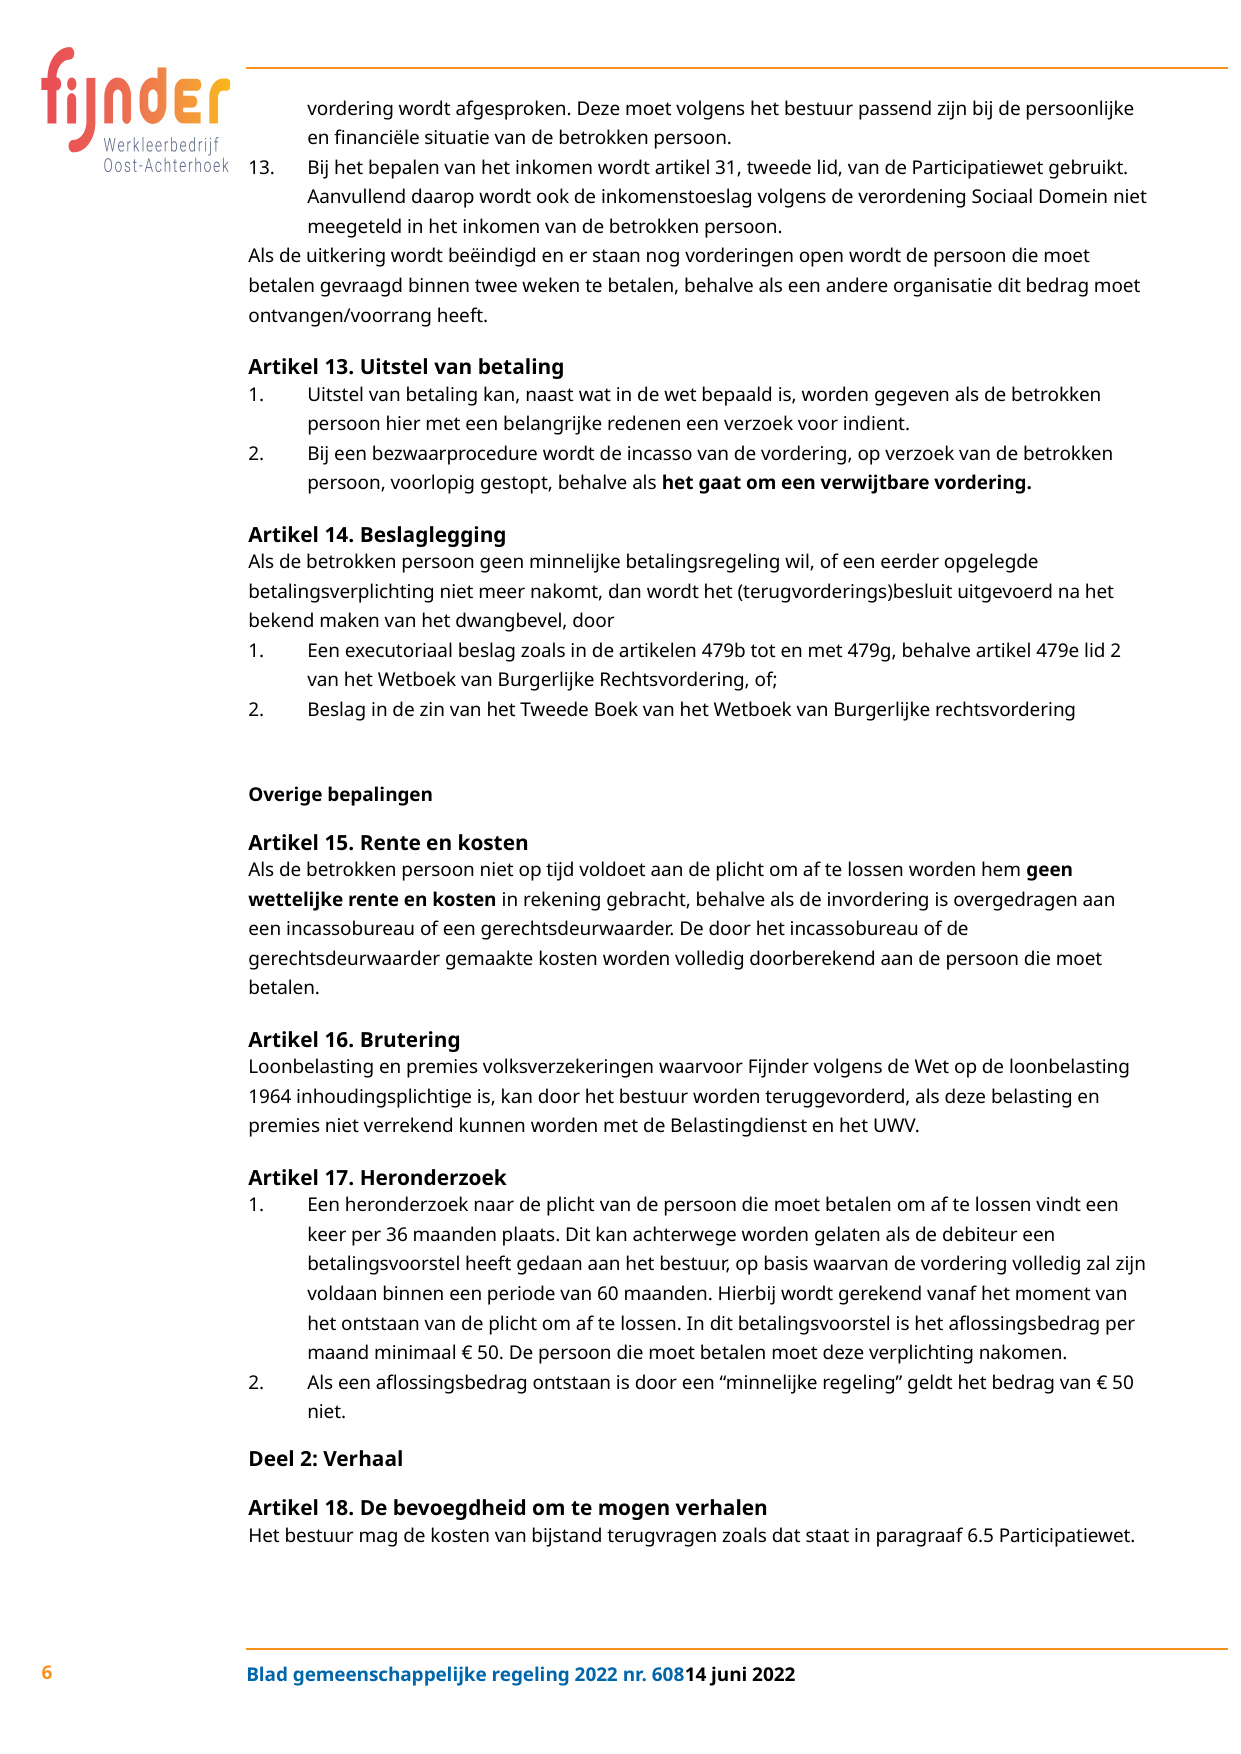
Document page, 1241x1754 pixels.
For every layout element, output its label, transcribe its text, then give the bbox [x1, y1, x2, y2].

list Een executoriaal beslag zoals in de artikelen 479b tot en met 479g, behalve artikel 479e lid 2 van het Wetboek van Burgerlijke Rechtsvordering, of; [248, 637, 1152, 692]
list Uitstel van betaling kan, naast wat in de wet bepaald is, worden gegeven als de betrokken persoon hier met een belangrijke redenen een verzoek voor indient. [248, 381, 1152, 436]
picture [41, 47, 231, 172]
text Overige bepalingen [248, 781, 1152, 807]
list vordering wordt afgesproken. Deze moet volgens het bestuur passend zijn bij de persoonlijke en financiële situatie van de betrokken persoon. [248, 95, 1152, 150]
text Artikel 14. Beslaglegging [248, 520, 1152, 548]
text Als de betrokken persoon niet op tijd voldoet aan de plicht om af te lossen worden hem geen wettelijke rente en kosten in rekening gebracht, behalve als de invordering is overgedragen aan een incassobureau of een gerechtsdeurwaarder. De door het incassobureau of de gerechtsdeurwaarder gemaakte kosten worden volledig doorberekend aan de persoon die moet betalen. [248, 856, 1152, 1000]
text Als de uitkering wordt beëindigd en er staan nog vorderingen open wordt de persoon die moet betalen gevraagd binnen twee weken te betalen, behalve als een andere organisatie dit bedrag moet ontvangen/voorrang heeft. [248, 243, 1152, 328]
text Artikel 18. De bevoegdheid om te mogen verhalen [248, 1493, 1152, 1522]
text Als de betrokken persoon geen minnelijke betalingsregeling wil, of een eerder opgelegde betalingsverplichting niet meer nakomt, dan wordt het (terugvorderings)besluit uitgevoerd na het bekend maken van het dwangbevel, door [248, 548, 1152, 633]
list Als een aflossingsbedrag ontstaan is door een “minnelijke regeling” geldt het bedrag van € 50 niet. [248, 1369, 1152, 1424]
text Deel 2: Verhaal [248, 1444, 1152, 1472]
text Loonbelasting en premies volksverzekeringen waarvoor Fijnder volgens de Wet op de loonbelasting 1964 inhoudingsplichtige is, kan door het bestuur worden teruggevorderd, als deze belasting en premies niet verrekend kunnen worden met de Belastingdienst en het UWV. [248, 1053, 1152, 1138]
text Artikel 15. Rente en kosten [248, 828, 1152, 856]
text Artikel 16. Brutering [248, 1025, 1152, 1053]
list Een heronderzoek naar de plicht van de persoon die moet betalen om af te lossen vindt een keer per 36 maanden plaats. Dit kan achterwege worden gelaten als de debiteur een betalingsvoorstel heeft gedaan aan het bestuur, op basis waarvan de vordering volledig zal zijn voldaan binnen een periode van 60 maanden. Hierbij wordt gerekend vanaf het moment van het ontstaan van de plicht om af te lossen. In dit betalingsvoorstel is het aflossingsbedrag per maand minimaal € 50. De persoon die moet betalen moet deze verplichting nakomen. [248, 1191, 1152, 1365]
text Het bestuur mag de kosten van bijstand terugvragen zoals dat staat in paragraaf 6.5 Participatiewet. [248, 1522, 1152, 1547]
text Artikel 17. Heronderzoek [248, 1163, 1152, 1191]
list Beslag in de zin van het Tweede Boek van het Wetboek van Burgerlijke rechtsvordering [248, 696, 1152, 722]
list Bij het bepalen van het inkomen wordt artikel 31, tweede lid, van de Participatiewet gebruikt. Aanvullend daarop wordt ook de inkomenstoeslag volgens de verordening Sociaal Domein niet meegeteld in het inkomen van de betrokken persoon. [248, 154, 1152, 239]
text Artikel 13. Uitstel van betaling [248, 352, 1152, 381]
list Bij een bezwaarprocedure wordt de incasso van de vordering, op verzoek van de betrokken persoon, voorlopig gestopt, behalve als het gaat om een verwijtbare vordering. [248, 440, 1152, 495]
